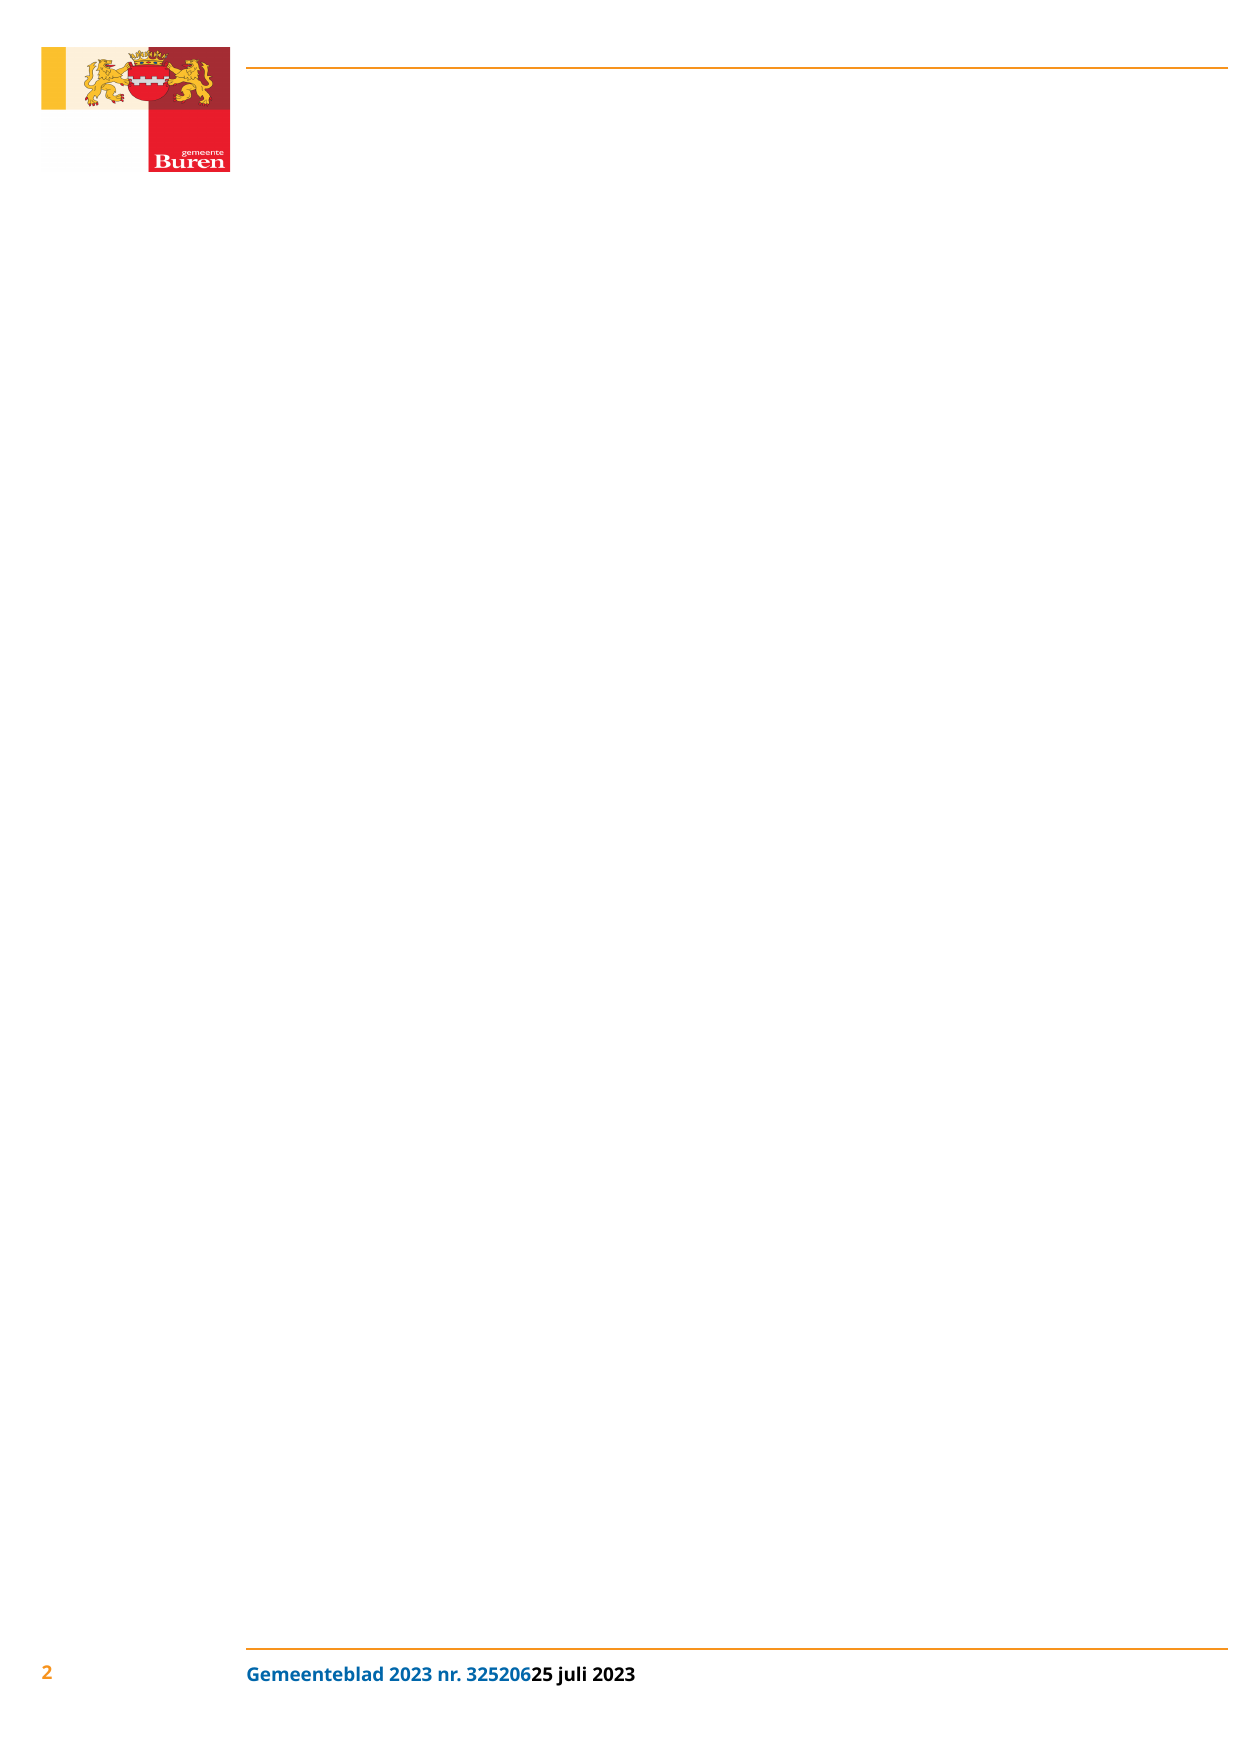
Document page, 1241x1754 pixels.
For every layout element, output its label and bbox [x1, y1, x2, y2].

picture [41, 47, 231, 172]
